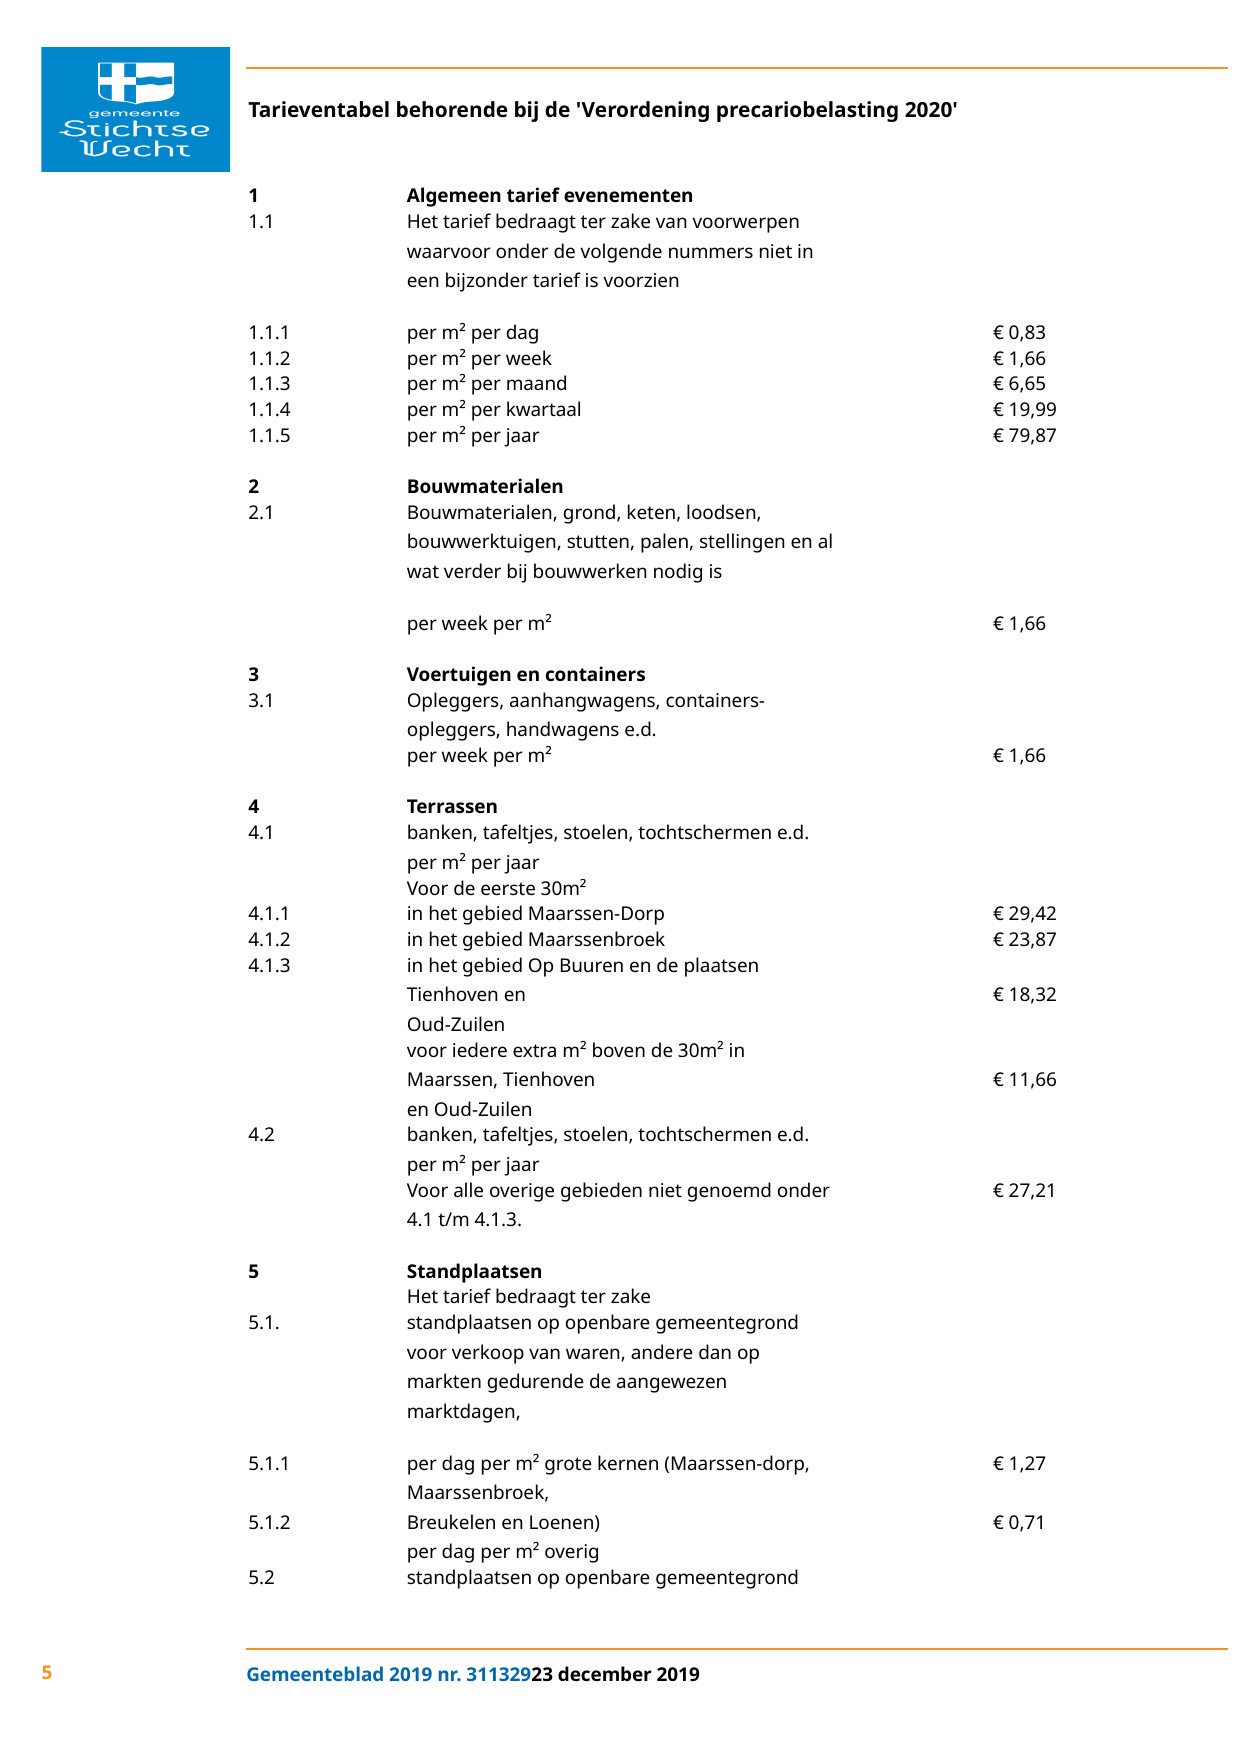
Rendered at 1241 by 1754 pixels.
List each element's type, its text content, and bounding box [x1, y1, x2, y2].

table_cell [248, 1284, 407, 1309]
table_cell [993, 635, 1152, 661]
table_cell [834, 1564, 993, 1590]
table_cell € 1,66 [993, 742, 1152, 768]
table_cell [834, 952, 993, 1037]
table_header [993, 183, 1152, 208]
table_header 1 [248, 183, 407, 208]
table_cell [993, 875, 1152, 900]
table_cell 5 [248, 1258, 407, 1284]
table_cell per week per m² [407, 742, 834, 768]
table_cell [834, 1122, 993, 1177]
table_cell Het tarief bedraagt ter zake [407, 1284, 834, 1309]
table_cell banken, tafeltjes, stoelen, tochtschermen e.d. per m² per jaar [407, 819, 834, 875]
table_cell [834, 635, 993, 661]
table_cell banken, tafeltjes, stoelen, tochtschermen e.d. per m² per jaar [407, 1122, 834, 1177]
table_cell € 1,27 € 0,71 [993, 1450, 1152, 1564]
table_cell [407, 584, 834, 610]
table_cell € 79,87 [993, 422, 1152, 448]
table_cell [834, 499, 993, 584]
table_cell [834, 1450, 993, 1564]
table_cell [248, 1232, 407, 1258]
table_cell [993, 499, 1152, 584]
table_cell [407, 448, 834, 473]
table_cell [248, 768, 407, 794]
table_cell in het gebied Op Buuren en de plaatsen Tienhoven en Oud-Zuilen [407, 952, 834, 1037]
table_cell standplaatsen op openbare gemeentegrond voor verkoop van waren, andere dan op markten gedurende de aangewezen marktdagen, [407, 1310, 834, 1424]
table_cell € 23,87 [993, 926, 1152, 952]
table_cell [993, 1284, 1152, 1309]
table_cell [834, 1232, 993, 1258]
table_cell € 11,66 [993, 1037, 1152, 1122]
table_cell 4.1 [248, 819, 407, 875]
table_cell [834, 819, 993, 875]
table_cell [834, 742, 993, 768]
table_cell Bouwmaterialen [407, 473, 834, 499]
table_cell [993, 661, 1152, 687]
table_cell € 18,32 [993, 952, 1152, 1037]
table_cell per dag per m² grote kernen (Maarssen-dorp, Maarssenbroek, Breukelen en Loenen) per dag per m² overig [407, 1450, 834, 1564]
table_cell [834, 1177, 993, 1232]
table_cell 2.1 [248, 499, 407, 584]
table_header [834, 183, 993, 208]
table_cell 4 [248, 794, 407, 819]
table_cell standplaatsen op openbare gemeentegrond [407, 1564, 834, 1590]
table_cell [834, 370, 993, 396]
table_cell per m² per maand [407, 370, 834, 396]
table_cell 4.1.1 [248, 900, 407, 926]
table_cell € 6,65 [993, 370, 1152, 396]
table_cell [407, 1424, 834, 1450]
table_cell [993, 794, 1152, 819]
table_cell € 27,21 [993, 1177, 1152, 1232]
table_cell [993, 819, 1152, 875]
table_cell [993, 1258, 1152, 1284]
table_cell 4.1.2 [248, 926, 407, 952]
table_cell € 0,83 [993, 319, 1152, 345]
table_cell € 1,66 [993, 345, 1152, 370]
table_cell Het tarief bedraagt ter zake van voorwerpen waarvoor onder de volgende nummers niet in een bijzonder tarief is voorzien [407, 208, 834, 293]
table_cell 1.1.3 [248, 370, 407, 396]
table_cell [834, 687, 993, 742]
table_cell [993, 768, 1152, 794]
table_cell [834, 926, 993, 952]
table_cell Standplaatsen [407, 1258, 834, 1284]
table_cell Terrassen [407, 794, 834, 819]
table_cell 4.2 [248, 1122, 407, 1177]
table_cell [407, 768, 834, 794]
table_cell [993, 1232, 1152, 1258]
picture [137, 63, 174, 103]
table_cell [834, 1310, 993, 1424]
table_cell [248, 1424, 407, 1450]
table_cell in het gebied Maarssenbroek [407, 926, 834, 952]
table_cell Voertuigen en containers [407, 661, 834, 687]
table_cell [248, 635, 407, 661]
table_cell 3.1 [248, 687, 407, 742]
table_cell [834, 794, 993, 819]
table_cell Opleggers, aanhangwagens, containers-opleggers, handwagens e.d. [407, 687, 834, 742]
table_cell 4.1.3 [248, 952, 407, 1037]
table_cell [248, 875, 407, 900]
table_cell [834, 1424, 993, 1450]
table_cell voor iedere extra m² boven de 30m² in Maarssen, Tienhoven en Oud-Zuilen [407, 1037, 834, 1122]
table_cell [834, 768, 993, 794]
table_cell [834, 900, 993, 926]
table_cell [407, 1232, 834, 1258]
table_cell [834, 875, 993, 900]
table_cell 5.2 [248, 1564, 407, 1590]
picture [99, 63, 135, 101]
table_cell [834, 1284, 993, 1309]
table_cell 1.1.1 [248, 319, 407, 345]
table_cell € 29,42 [993, 900, 1152, 926]
table_cell [834, 661, 993, 687]
table_cell [248, 1037, 407, 1122]
table_cell per week per m² [407, 610, 834, 635]
table_cell per m² per week [407, 345, 834, 370]
table_cell € 1,66 [993, 610, 1152, 635]
table_cell [834, 448, 993, 473]
table_cell [834, 345, 993, 370]
table_cell [993, 1310, 1152, 1424]
table_cell [993, 473, 1152, 499]
table_cell [834, 396, 993, 422]
table_cell [993, 584, 1152, 610]
table_cell 1.1.5 [248, 422, 407, 448]
table_cell [993, 687, 1152, 742]
table_cell Voor de eerste 30m² [407, 875, 834, 900]
table_cell 2 [248, 473, 407, 499]
table_cell [993, 1424, 1152, 1450]
table_cell [407, 293, 834, 319]
table_cell in het gebied Maarssen-Dorp [407, 900, 834, 926]
table_cell [834, 584, 993, 610]
table_cell [248, 1177, 407, 1232]
table_cell 1.1.4 [248, 396, 407, 422]
table_cell [834, 422, 993, 448]
table_cell [993, 448, 1152, 473]
text Tarieventabel behorende bij de 'Verordening precariobelasting 2020' [248, 95, 1152, 123]
table_cell 1.1 [248, 208, 407, 293]
table_header Algemeen tarief evenementen [407, 183, 834, 208]
table_cell [834, 1037, 993, 1122]
table_cell [834, 610, 993, 635]
table_cell [834, 473, 993, 499]
table_cell [407, 635, 834, 661]
table_cell Voor alle overige gebieden niet genoemd onder 4.1 t/m 4.1.3. [407, 1177, 834, 1232]
table_cell [248, 584, 407, 610]
table_cell [834, 208, 993, 293]
table_cell per m² per kwartaal [407, 396, 834, 422]
table_cell [248, 610, 407, 635]
table_cell 3 [248, 661, 407, 687]
table_cell [993, 293, 1152, 319]
table_cell [248, 448, 407, 473]
table_cell [248, 293, 407, 319]
table_cell [993, 1564, 1152, 1590]
table_cell € 19,99 [993, 396, 1152, 422]
table_cell [248, 742, 407, 768]
table_cell [834, 293, 993, 319]
table_cell [993, 208, 1152, 293]
table_cell 5.1.1 5.1.2 [248, 1450, 407, 1564]
table_cell per m² per jaar [407, 422, 834, 448]
table_cell [834, 319, 993, 345]
table_cell [834, 1258, 993, 1284]
table_cell per m² per dag [407, 319, 834, 345]
table_cell 5.1. [248, 1310, 407, 1424]
table_cell Bouwmaterialen, grond, keten, loodsen, bouwwerktuigen, stutten, palen, stellingen en al wat verder bij bouwwerken nodig is [407, 499, 834, 584]
table_cell [993, 1122, 1152, 1177]
table_cell 1.1.2 [248, 345, 407, 370]
